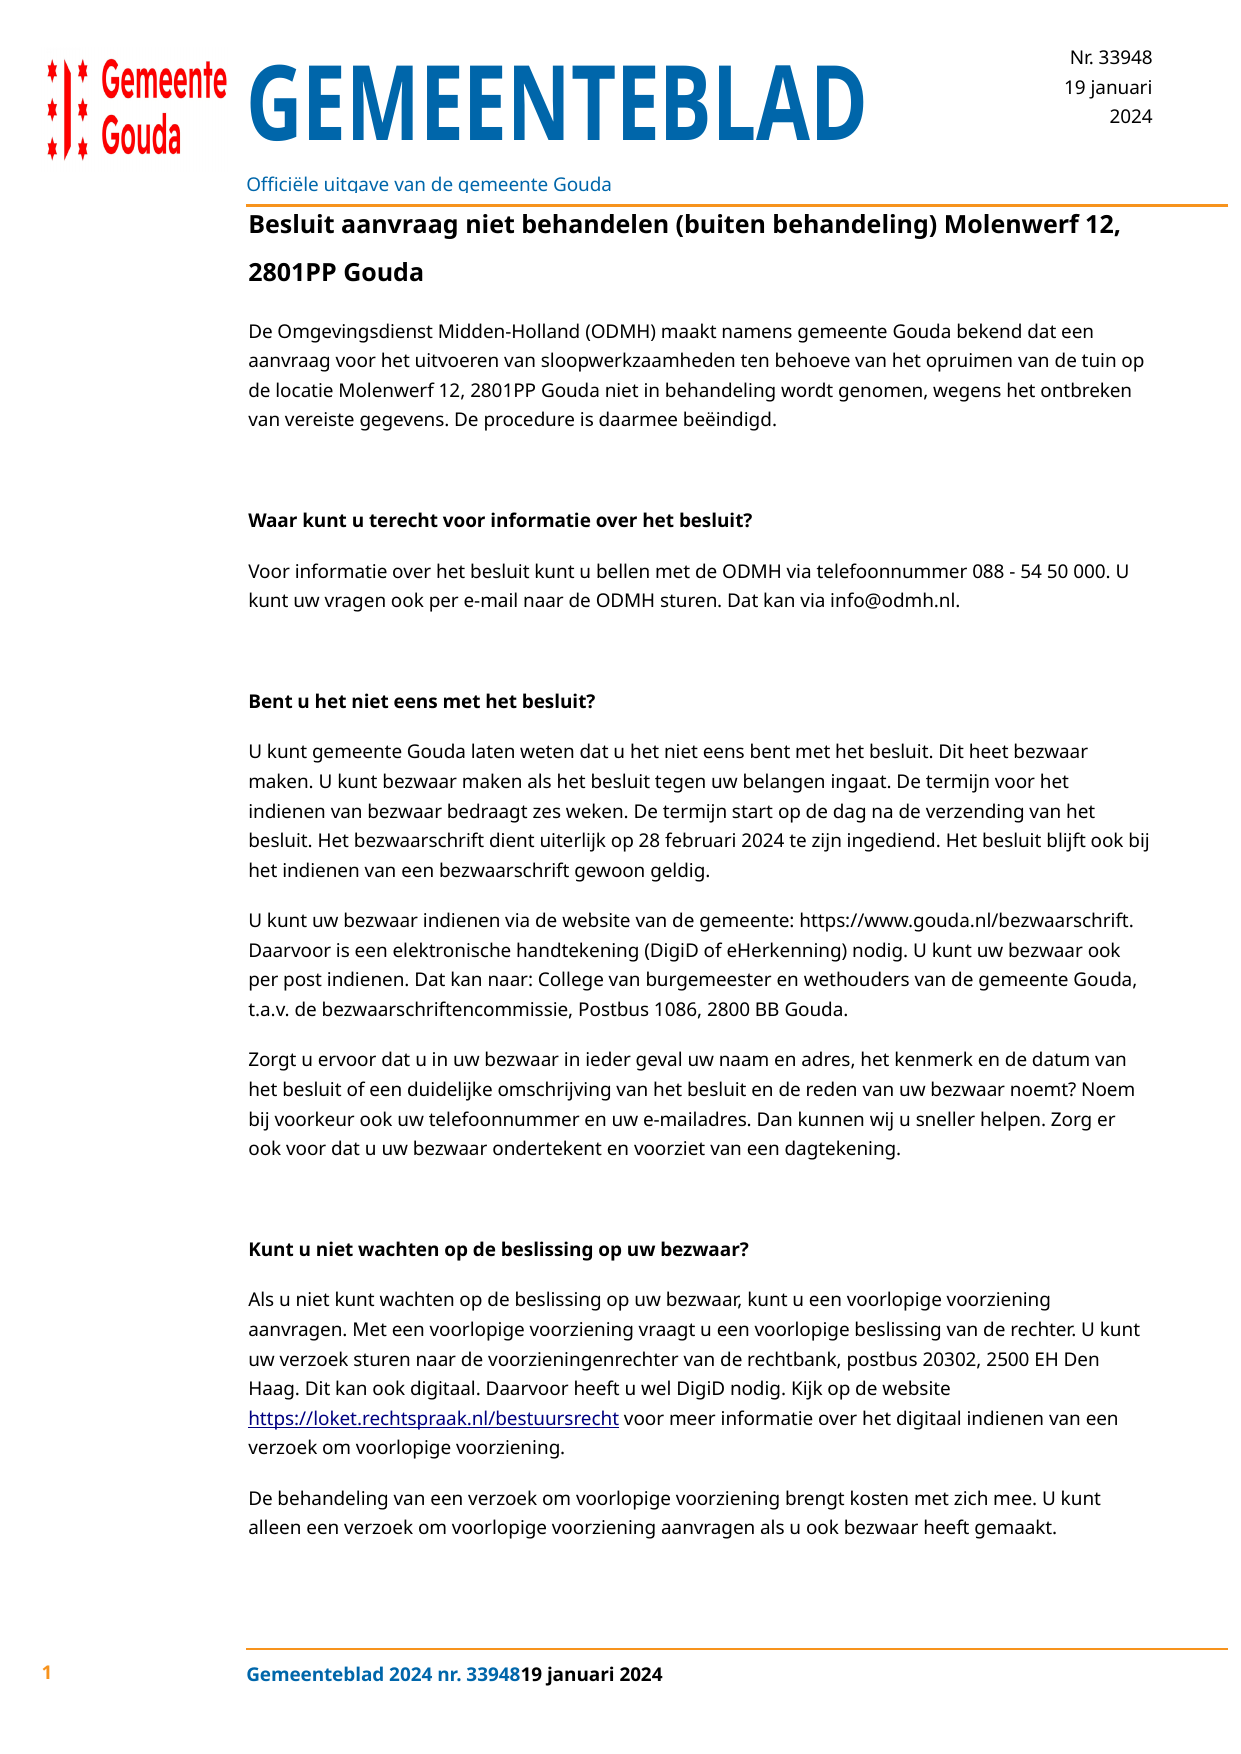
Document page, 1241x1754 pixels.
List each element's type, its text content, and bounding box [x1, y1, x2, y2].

text Waar kunt u terecht voor informatie over het besluit? [248, 507, 1152, 533]
text Zorgt u ervoor dat u in uw bezwaar in ieder geval uw naam en adres, het kenmerk en de datum van het besluit of een duidelijke omschrijving van het besluit en de reden van uw bezwaar noemt? Noem bij voorkeur ook uw telefoonnummer en uw e-mailadres. Dan kunnen wij u sneller helpen. Zorg er ook voor dat u uw bezwaar ondertekent en voorziet van een dagtekening. [248, 1047, 1152, 1161]
text Besluit aanvraag niet behandelen (buiten behandeling) Molenwerf 12, 2801PP Gouda [248, 207, 1152, 288]
text U kunt uw bezwaar indienen via de website van de gemeente: https://www.gouda.nl/bezwaarschrift. Daarvoor is een elektronische handtekening (DigiD of eHerkenning) nodig. U kunt uw bezwaar ook per post indienen. Dat kan naar: College van burgemeester en wethouders van de gemeente Gouda, t.a.v. de bezwaarschriftencommissie, Postbus 1086, 2800 BB Gouda. [248, 907, 1152, 1022]
text Kunt u niet wachten op de beslissing op uw bezwaar? [248, 1236, 1152, 1262]
text Als u niet kunt wachten op de beslissing op uw bezwaar, kunt u een voorlopige voorziening aanvragen. Met een voorlopige voorziening vraagt u een voorlopige beslissing van de rechter. U kunt uw verzoek sturen naar de voorzieningenrechter van de rechtbank, postbus 20302, 2500 EH Den Haag. Dit kan ook digitaal. Daarvoor heeft u wel DigiD nodig. Kijk op de website https://loket.rechtspraak.nl/bestuursrecht voor meer informatie over het digitaal indienen van een verzoek om voorlopige voorziening. [248, 1287, 1152, 1460]
picture [41, 47, 231, 172]
text Bent u het niet eens met het besluit? [248, 688, 1152, 714]
text De behandeling van een verzoek om voorlopige voorziening brengt kosten met zich mee. U kunt alleen een verzoek om voorlopige voorziening aanvragen als u ook bezwaar heeft gemaakt. [248, 1485, 1152, 1540]
text U kunt gemeente Gouda laten weten dat u het niet eens bent met het besluit. Dit heet bezwaar maken. U kunt bezwaar maken als het besluit tegen uw belangen ingaat. De termijn voor het indienen van bezwaar bedraagt zes weken. De termijn start op de dag na de verzending van het besluit. Het bezwaarschrift dient uiterlijk op 28 februari 2024 te zijn ingediend. Het besluit blijft ook bij het indienen van een bezwaarschrift gewoon geldig. [248, 739, 1152, 883]
text Voor informatie over het besluit kunt u bellen met de ODMH via telefoonnummer 088 - 54 50 000. U kunt uw vragen ook per e-mail naar de ODMH sturen. Dat kan via info@odmh.nl. [248, 558, 1152, 613]
text De Omgevingsdienst Midden-Holland (ODMH) maakt namens gemeente Gouda bekend dat een aanvraag voor het uitvoeren van sloopwerkzaamheden ten behoeve van het opruimen van de tuin op de locatie Molenwerf 12, 2801PP Gouda niet in behandeling wordt genomen, wegens het ontbreken van vereiste gegevens. De procedure is daarmee beëindigd. [248, 318, 1152, 432]
